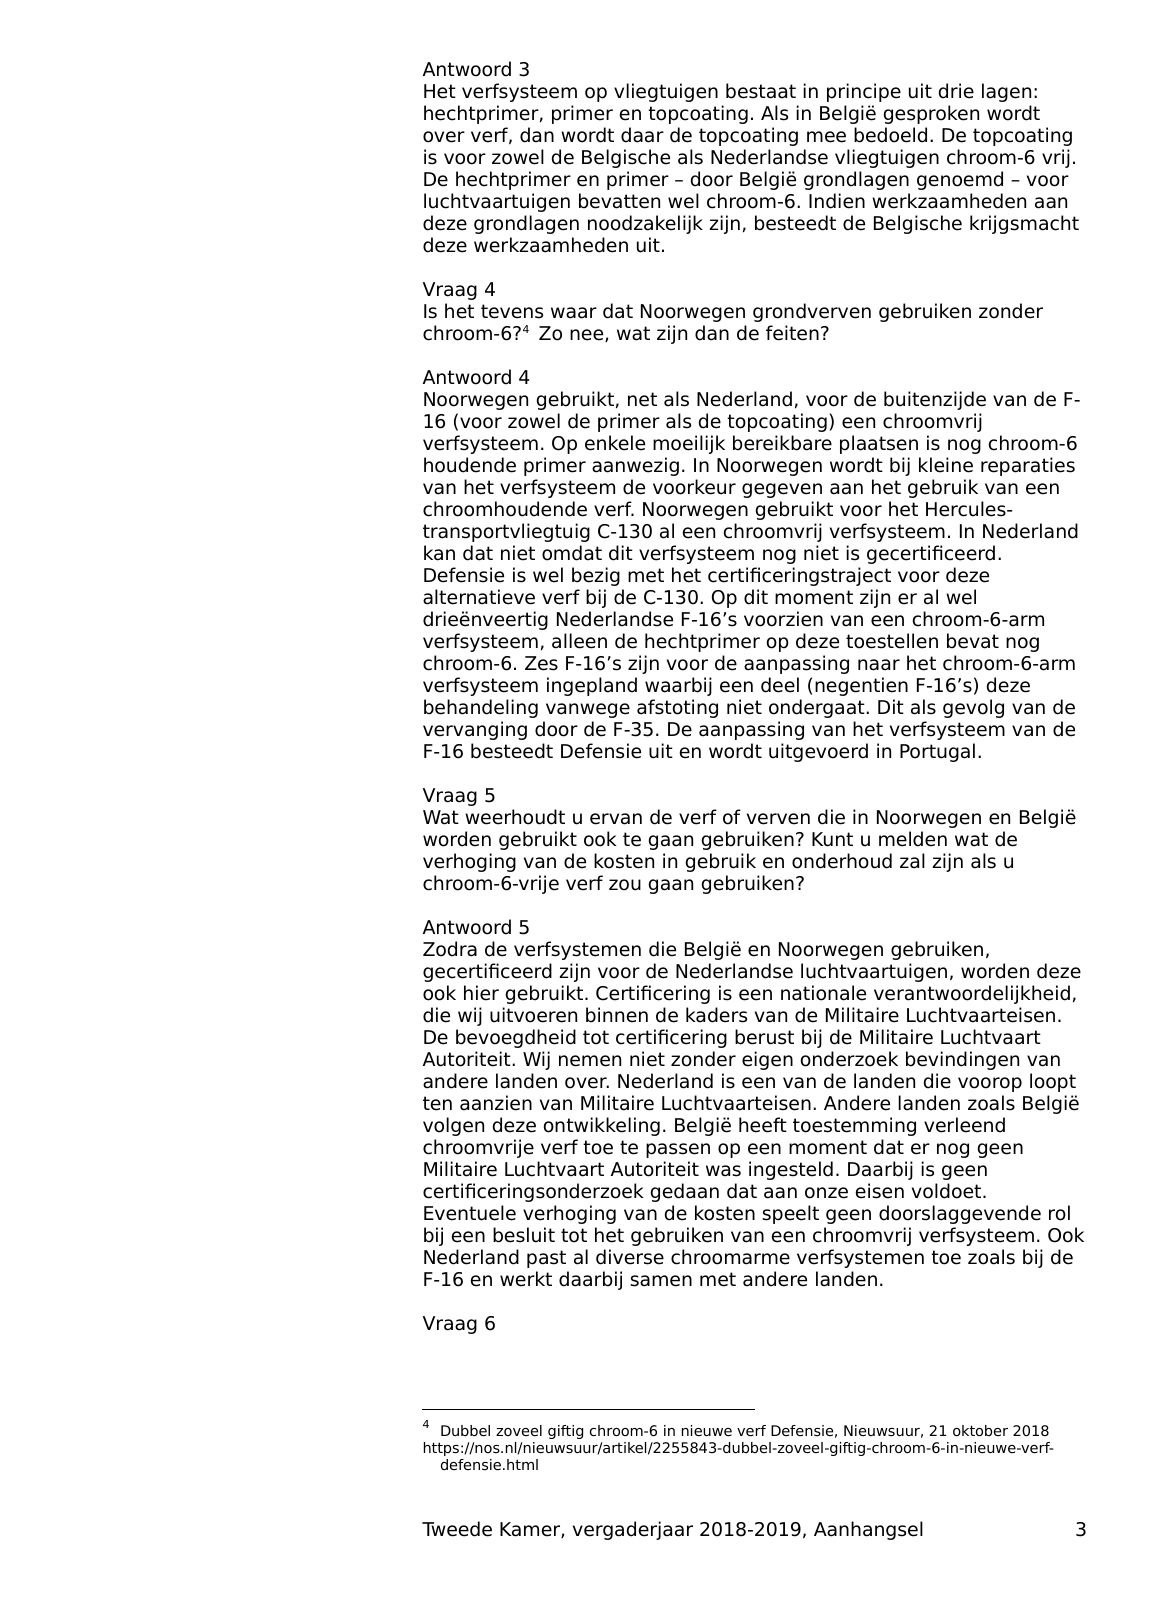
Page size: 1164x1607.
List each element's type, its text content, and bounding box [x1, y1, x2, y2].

text Antwoord 4 [422, 367, 1087, 389]
text https://nos.nl/nieuwsuur/artikel/2255843-dubbel-zoveel-giftig-chroom-6-in-nieuwe-verf-defensie.html [422, 1441, 1087, 1474]
text Vraag 5 [422, 785, 1087, 807]
text Zodra de verfsystemen die België en Noorwegen gebruiken, gecertificeerd zijn voor de Nederlandse luchtvaartuigen, worden deze ook hier gebruikt. Certificering is een nationale verantwoordelijkheid, die wij uitvoeren binnen de kaders van de Militaire Luchtvaarteisen. De bevoegdheid tot certificering berust bij de Militaire Luchtvaart Autoriteit. Wij nemen niet zonder eigen onderzoek bevindingen van andere landen over. Nederland is een van de landen die voorop loopt ten aanzien van Militaire Luchtvaarteisen. Andere landen zoals België volgen deze ontwikkeling. België heeft toestemming verleend chroomvrije verf toe te passen op een moment dat er nog geen Militaire Luchtvaart Autoriteit was ingesteld. Daarbij is geen certificeringsonderzoek gedaan dat aan onze eisen voldoet. Eventuele verhoging van de kosten speelt geen doorslaggevende rol bij een besluit tot het gebruiken van een chroomvrij verfsysteem. Ook Nederland past al diverse chroomarme verfsystemen toe zoals bij de F-16 en werkt daarbij samen met andere landen. [422, 939, 1087, 1291]
text Dubbel zoveel giftig chroom-6 in nieuwe verf Defensie, Nieuwsuur, 21 oktober 2018 [422, 1418, 1087, 1441]
text Vraag 6 [422, 1313, 1087, 1335]
text Antwoord 3 [422, 59, 1087, 81]
text Is het tevens waar dat Noorwegen grondverven gebruiken zonder chroom-6? Zo nee, wat zijn dan de feiten? [422, 301, 1087, 345]
text Antwoord 5 [422, 917, 1087, 939]
text Vraag 4 [422, 279, 1087, 301]
text Noorwegen gebruikt, net als Nederland, voor de buitenzijde van de F-16 (voor zowel de primer als de topcoating) een chroomvrij verfsysteem. Op enkele moeilijk bereikbare plaatsen is nog chroom-6 houdende primer aanwezig. In Noorwegen wordt bij kleine reparaties van het verfsysteem de voorkeur gegeven aan het gebruik van een chroomhoudende verf. Noorwegen gebruikt voor het Hercules-transportvliegtuig C-130 al een chroomvrij verfsysteem. In Nederland kan dat niet omdat dit verfsysteem nog niet is gecertificeerd. Defensie is wel bezig met het certificeringstraject voor deze alternatieve verf bij de C-130. Op dit moment zijn er al wel drieënveertig Nederlandse F-16’s voorzien van een chroom-6-arm verfsysteem, alleen de hechtprimer op deze toestellen bevat nog chroom-6. Zes F-16’s zijn voor de aanpassing naar het chroom-6-arm verfsysteem ingepland waarbij een deel (negentien F-16’s) deze behandeling vanwege afstoting niet ondergaat. Dit als gevolg van de vervanging door de F-35. De aanpassing van het verfsysteem van de F-16 besteedt Defensie uit en wordt uitgevoerd in Portugal. [422, 389, 1087, 763]
text Het verfsysteem op vliegtuigen bestaat in principe uit drie lagen: hechtprimer, primer en topcoating. Als in België gesproken wordt over verf, dan wordt daar de topcoating mee bedoeld. De topcoating is voor zowel de Belgische als Nederlandse vliegtuigen chroom-6 vrij. De hechtprimer en primer – door België grondlagen genoemd – voor luchtvaartuigen bevatten wel chroom-6. Indien werkzaamheden aan deze grondlagen noodzakelijk zijn, besteedt de Belgische krijgsmacht deze werkzaamheden uit. [422, 81, 1087, 257]
text Wat weerhoudt u ervan de verf of verven die in Noorwegen en België worden gebruikt ook te gaan gebruiken? Kunt u melden wat de verhoging van de kosten in gebruik en onderhoud zal zijn als u chroom-6-vrije verf zou gaan gebruiken? [422, 807, 1087, 895]
